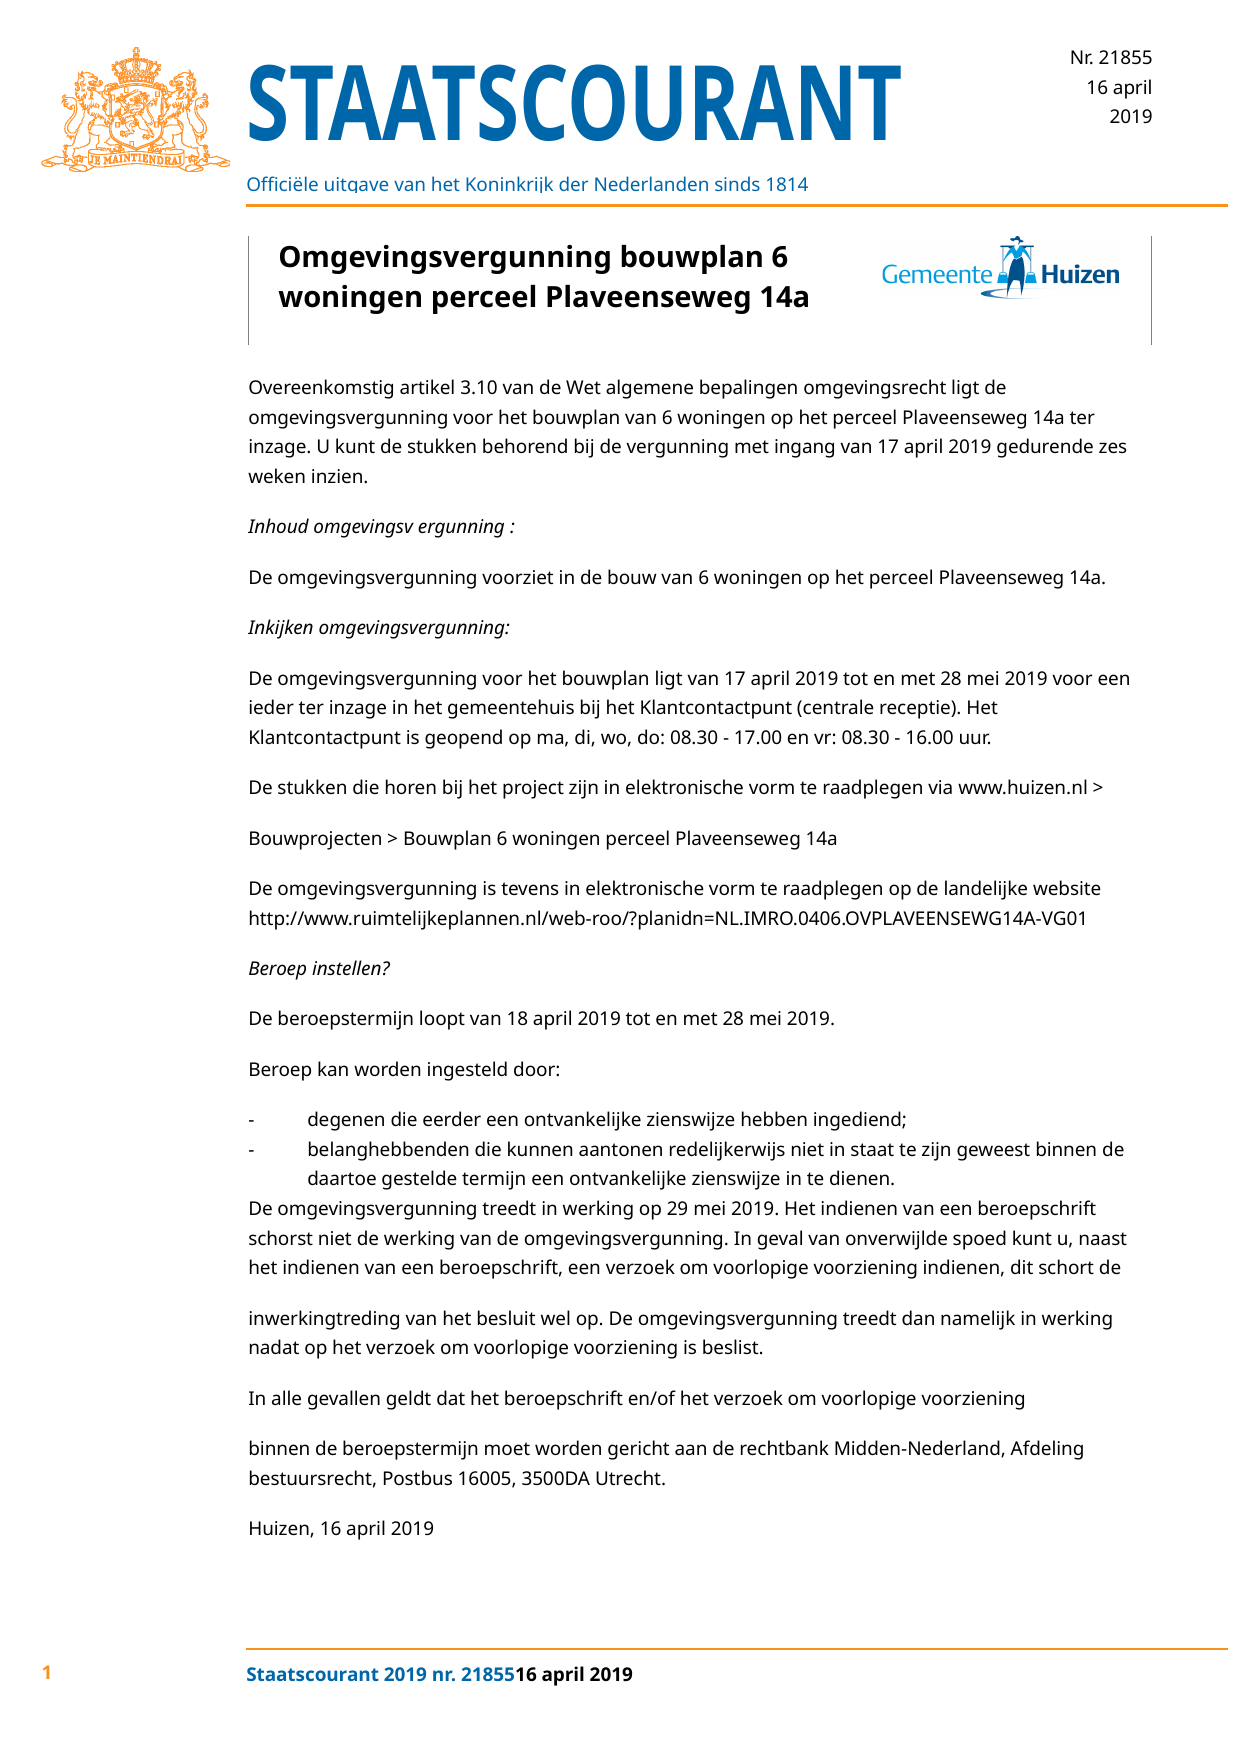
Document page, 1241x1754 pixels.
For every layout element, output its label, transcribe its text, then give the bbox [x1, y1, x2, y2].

list degenen die eerder een ontvankelijke zienswijze hebben ingediend; [248, 1106, 1152, 1132]
text Beroep instellen? [248, 955, 1152, 981]
text Huizen, 16 april 2019 [248, 1515, 1152, 1541]
text Bouwprojecten > Bouwplan 6 woningen perceel Plaveenseweg 14a [248, 825, 1152, 850]
text De omgevingsvergunning is tevens in elektronische vorm te raadplegen op de landelijke website http://www.ruimtelijkeplannen.nl/web-roo/?planidn=NL.IMRO.0406.OVPLAVEENSEWG14A-VG01 [248, 875, 1152, 930]
picture [882, 236, 1119, 299]
text Inkijken omgevingsvergunning: [248, 614, 1152, 640]
table_header Omgevingsvergunning bouwplan 6 woningen perceel Plaveenseweg 14a [249, 236, 850, 345]
text De omgevingsvergunning voor het bouwplan ligt van 17 april 2019 tot en met 28 mei 2019 voor een ieder ter inzage in het gemeentehuis bij het Klantcontactpunt (centrale receptie). Het Klantcontactpunt is geopend op ma, di, wo, do: 08.30 - 17.00 en vr: 08.30 - 16.00 uur. [248, 665, 1152, 749]
text De omgevingsvergunning voorziet in de bouw van 6 woningen op het perceel Plaveenseweg 14a. [248, 564, 1152, 589]
text Beroep kan worden ingesteld door: [248, 1056, 1152, 1082]
text De stukken die horen bij het project zijn in elektronische vorm te raadplegen via www.huizen.nl > [248, 774, 1152, 800]
text inwerkingtreding van het besluit wel op. De omgevingsvergunning treedt dan namelijk in werking nadat op het verzoek om voorlopige voorziening is beslist. [248, 1305, 1152, 1360]
table_header [850, 236, 1151, 345]
text Overeenkomstig artikel 3.10 van de Wet algemene bepalingen omgevingsrecht ligt de omgevingsvergunning voor het bouwplan van 6 woningen op het perceel Plaveenseweg 14a ter inzage. U kunt de stukken behorend bij de vergunning met ingang van 17 april 2019 gedurende zes weken inzien. [248, 374, 1152, 489]
text De omgevingsvergunning treedt in werking op 29 mei 2019. Het indienen van een beroepschrift schorst niet de werking van de omgevingsvergunning. In geval van onverwijlde spoed kunt u, naast het indienen van een beroepschrift, een verzoek om voorlopige voorziening indienen, dit schort de [248, 1195, 1152, 1280]
picture [41, 47, 231, 172]
text De beroepstermijn loopt van 18 april 2019 tot en met 28 mei 2019. [248, 1006, 1152, 1031]
list belanghebbenden die kunnen aantonen redelijkerwijs niet in staat te zijn geweest binnen de daartoe gestelde termijn een ontvankelijke zienswijze in te dienen. [248, 1136, 1152, 1191]
text In alle gevallen geldt dat het beroepschrift en/of het verzoek om voorlopige voorziening [248, 1385, 1152, 1410]
text binnen de beroepstermijn moet worden gericht aan de rechtbank Midden-Nederland, Afdeling bestuursrecht, Postbus 16005, 3500DA Utrecht. [248, 1435, 1152, 1490]
text Inhoud omgevingsv ergunning : [248, 513, 1152, 539]
